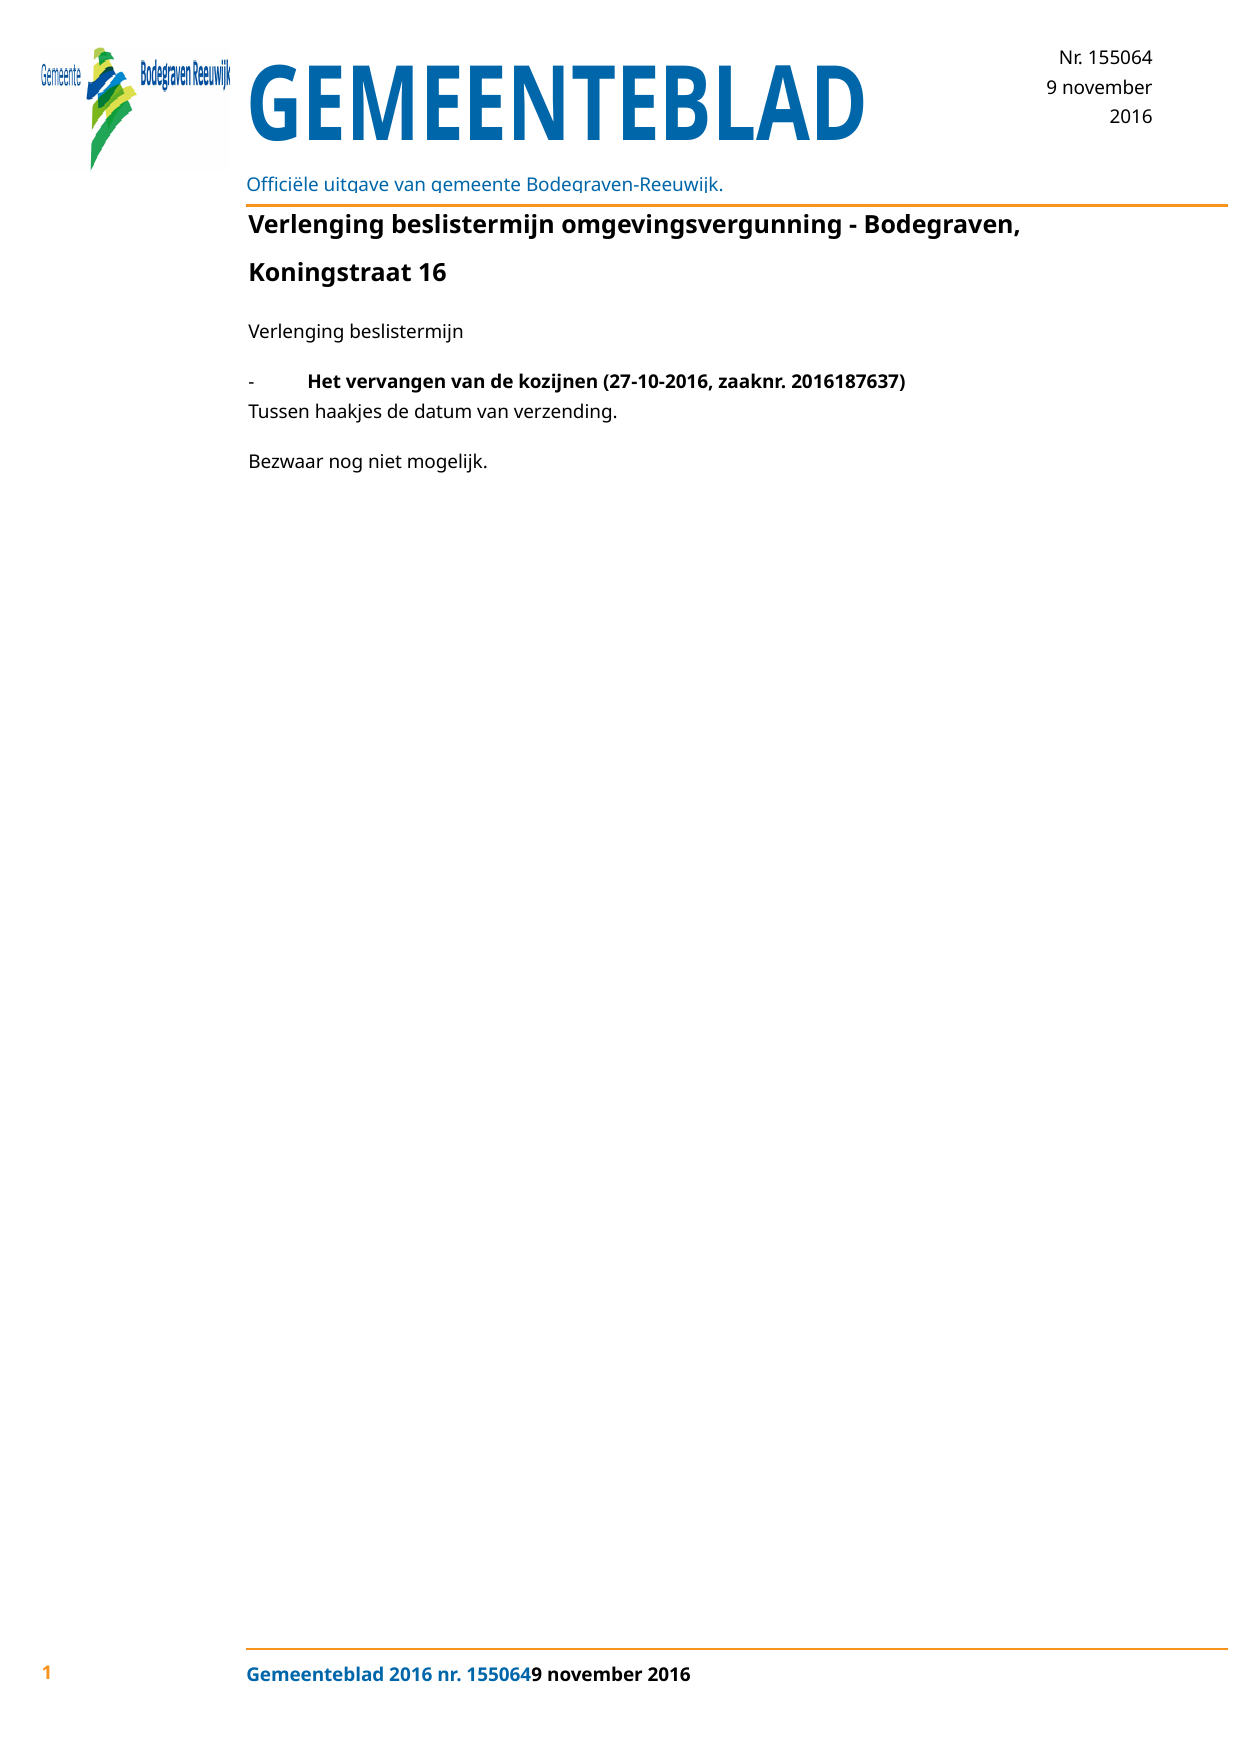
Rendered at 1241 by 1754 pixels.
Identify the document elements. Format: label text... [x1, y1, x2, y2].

text Verlenging beslistermijn [248, 318, 1152, 344]
text Verlenging beslistermijn omgevingsvergunning - Bodegraven, Koningstraat 16 [248, 207, 1152, 288]
picture [41, 47, 231, 172]
text Tussen haakjes de datum van verzending. [248, 398, 1152, 424]
list Het vervangen van de kozijnen (27‑10‑2016, zaaknr. 2016187637) [248, 368, 1152, 394]
text Bezwaar nog niet mogelijk. [248, 448, 1152, 474]
